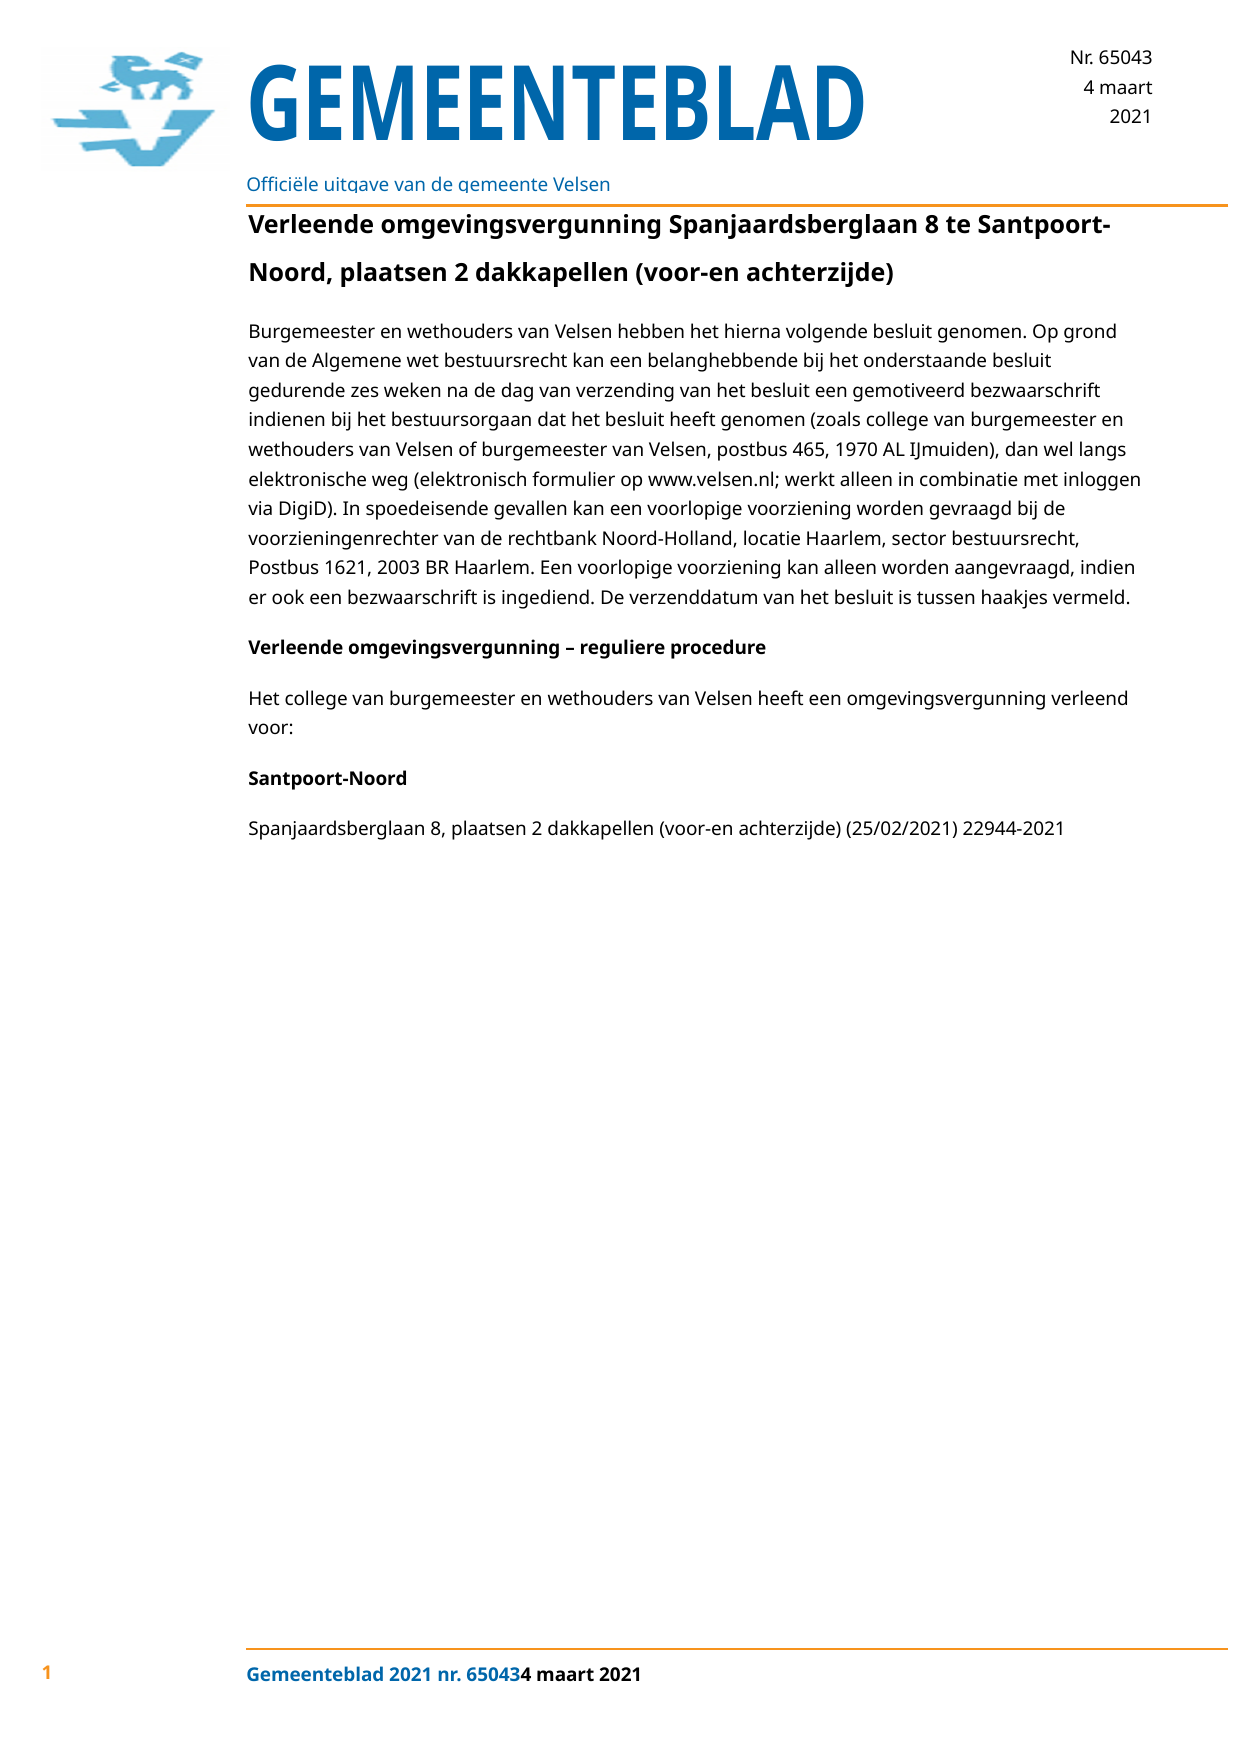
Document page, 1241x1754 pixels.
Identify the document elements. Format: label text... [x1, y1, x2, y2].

text Burgemeester en wethouders van Velsen hebben het hierna volgende besluit genomen. Op grond van de Algemene wet bestuursrecht kan een belanghebbende bij het onderstaande besluit gedurende zes weken na de dag van verzending van het besluit een gemotiveerd bezwaarschrift indienen bij het bestuursorgaan dat het besluit heeft genomen (zoals college van burgemeester en wethouders van Velsen of burgemeester van Velsen, postbus 465, 1970 AL IJmuiden), dan wel langs elektronische weg (elektronisch formulier op www.velsen.nl; werkt alleen in combinatie met inloggen via DigiD). In spoedeisende gevallen kan een voorlopige voorziening worden gevraagd bij de voorzieningenrechter van de rechtbank Noord-Holland, locatie Haarlem, sector bestuursrecht, Postbus 1621, 2003 BR Haarlem. Een voorlopige voorziening kan alleen worden aangevraagd, indien er ook een bezwaarschrift is ingediend. De verzenddatum van het besluit is tussen haakjes vermeld. [248, 318, 1152, 610]
text Spanjaardsberglaan 8, plaatsen 2 dakkapellen (voor-en achterzijde) (25/02/2021) 22944-2021 [248, 815, 1152, 841]
text Verleende omgevingsvergunning Spanjaardsberglaan 8 te Santpoort-Noord, plaatsen 2 dakkapellen (voor-en achterzijde) [248, 207, 1152, 288]
text Santpoort-Noord [248, 765, 1152, 791]
text Het college van burgemeester en wethouders van Velsen heeft een omgevingsvergunning verleend voor: [248, 685, 1152, 740]
picture [41, 47, 231, 172]
text Verleende omgevingsvergunning – reguliere procedure [248, 634, 1152, 660]
